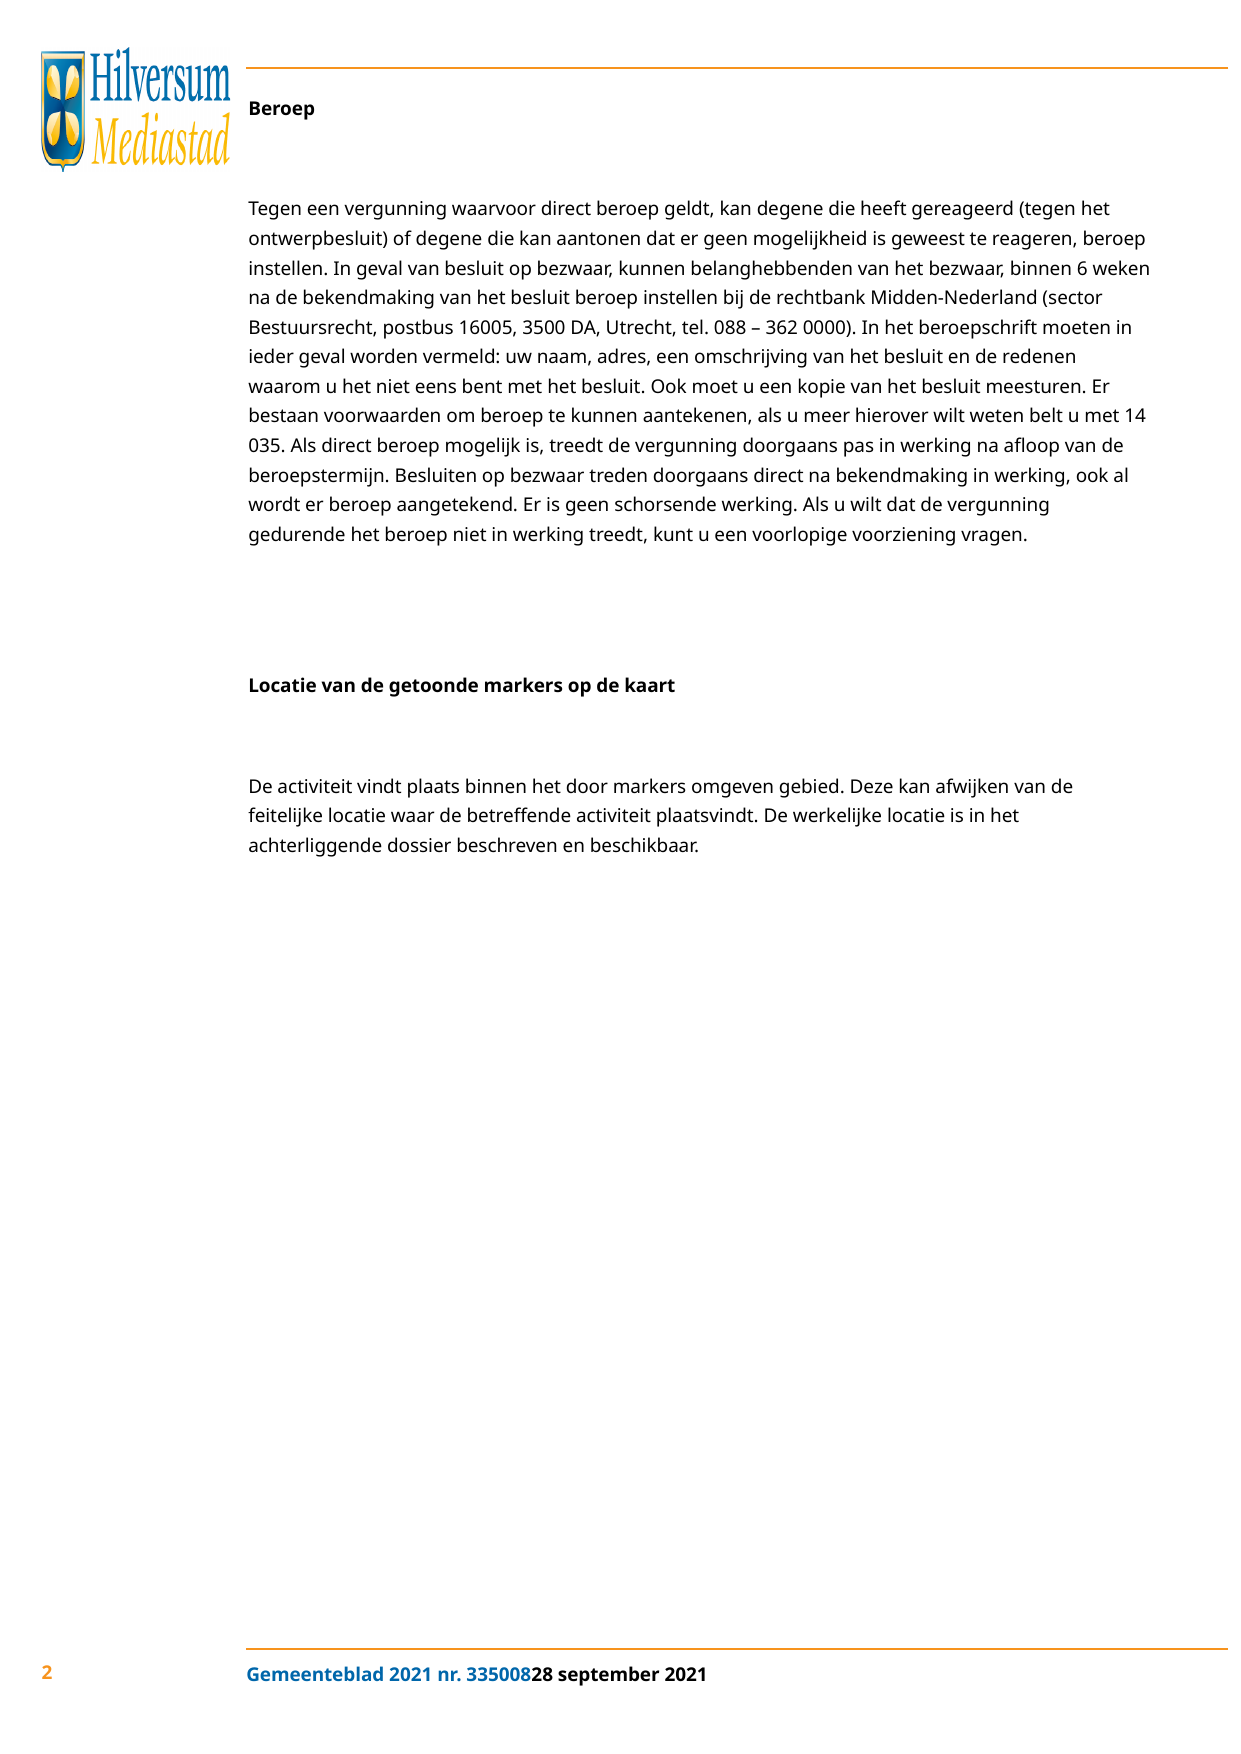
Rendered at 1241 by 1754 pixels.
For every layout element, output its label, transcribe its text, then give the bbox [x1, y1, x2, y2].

picture [41, 47, 231, 172]
text Beroep [248, 95, 1152, 121]
text Tegen een vergunning waarvoor direct beroep geldt, kan degene die heeft gereageerd (tegen het ontwerpbesluit) of degene die kan aantonen dat er geen mogelijkheid is geweest te reageren, beroep instellen. In geval van besluit op bezwaar, kunnen belanghebbenden van het bezwaar, binnen 6 weken na de bekendmaking van het besluit beroep instellen bij de rechtbank Midden-Nederland (sector Bestuursrecht, postbus 16005, 3500 DA, Utrecht, tel. 088 – 362 0000). In het beroepschrift moeten in ieder geval worden vermeld: uw naam, adres, een omschrijving van het besluit en de redenen waarom u het niet eens bent met het besluit. Ook moet u een kopie van het besluit meesturen. Er bestaan voorwaarden om beroep te kunnen aantekenen, als u meer hierover wilt weten belt u met 14 035. Als direct beroep mogelijk is, treedt de vergunning doorgaans pas in werking na afloop van de beroepstermijn. Besluiten op bezwaar treden doorgaans direct na bekendmaking in werking, ook al wordt er beroep aangetekend. Er is geen schorsende werking. Als u wilt dat de vergunning gedurende het beroep niet in werking treedt, kunt u een voorlopige voorziening vragen. [248, 196, 1152, 547]
text De activiteit vindt plaats binnen het door markers omgeven gebied. Deze kan afwijken van de feitelijke locatie waar de betreffende activiteit plaatsvindt. De werkelijke locatie is in het achterliggende dossier beschreven en beschikbaar. [248, 773, 1152, 858]
text Locatie van de getoonde markers op de kaart [248, 672, 1152, 698]
